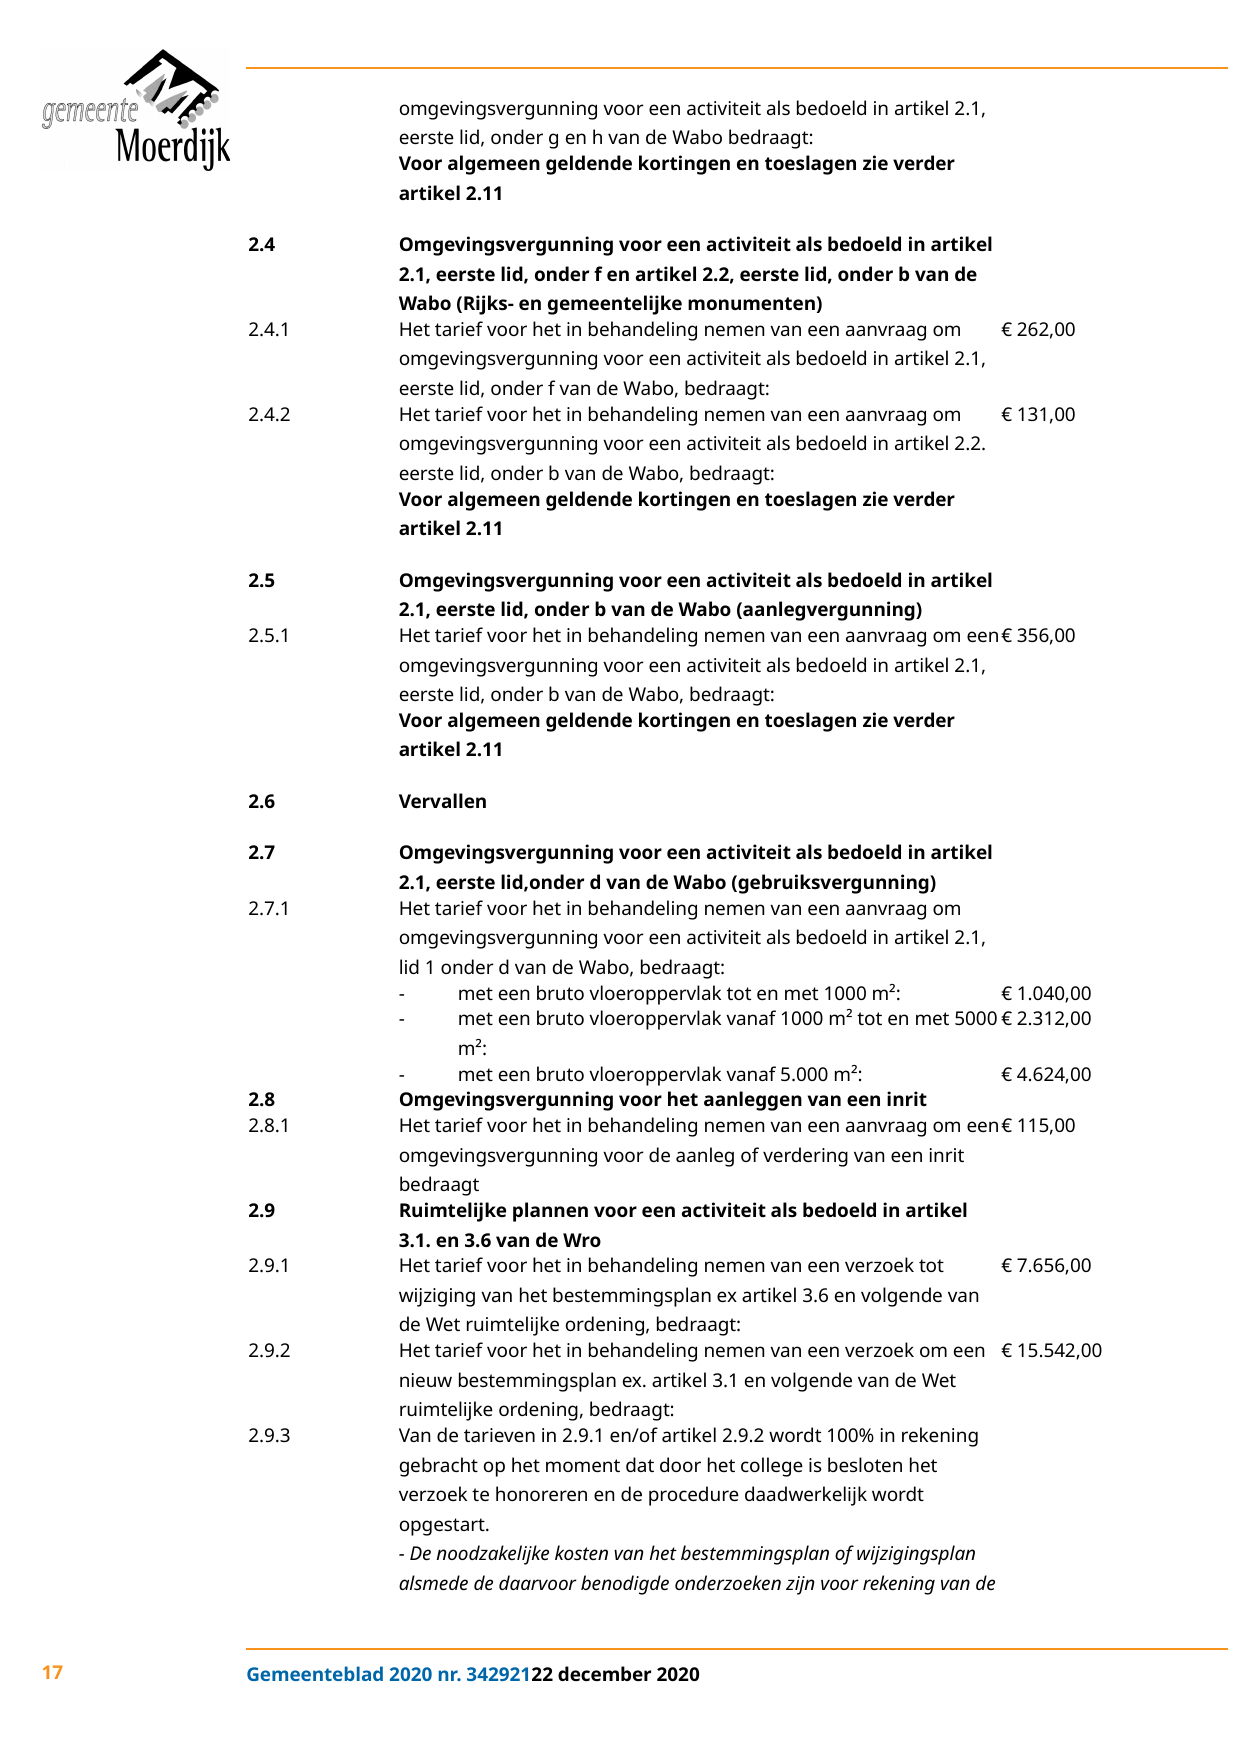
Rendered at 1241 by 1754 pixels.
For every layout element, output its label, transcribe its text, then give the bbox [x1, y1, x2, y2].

table_cell Het tarief voor het in behandeling nemen van een aanvraag om omgevingsvergunning voor een activiteit als bedoeld in artikel 2.1, lid 1 onder d van de Wabo, bedraagt: [399, 895, 1001, 980]
table_cell 2.7 [248, 840, 398, 895]
table_cell [1001, 788, 1152, 814]
table_cell [248, 763, 1152, 788]
table_cell [1001, 150, 1152, 205]
table_cell [248, 95, 398, 150]
table_cell Ruimtelijke plannen voor een activiteit als bedoeld in artikel 3.1. en 3.6 van de Wro [399, 1197, 1001, 1252]
table_cell [248, 486, 398, 541]
table_cell 2.8.1 [248, 1112, 398, 1197]
table_cell [1001, 1197, 1152, 1252]
table_cell Het tarief voor het in behandeling nemen van een aanvraag om een omgevingsvergunning voor de aanleg of verdering van een inrit bedraagt [399, 1112, 1001, 1197]
table_cell [399, 205, 1001, 231]
table_cell € 2.312,00 [1001, 1006, 1152, 1061]
table_cell [248, 1006, 398, 1061]
table_cell € 7.656,00 [1001, 1253, 1152, 1337]
table_cell [1001, 1087, 1152, 1112]
table_cell Het tarief voor het in behandeling nemen van een verzoek tot wijziging van het bestemmingsplan ex artikel 3.6 en volgende van de Wet ruimtelijke ordening, bedraagt: [399, 1253, 1001, 1337]
picture [41, 47, 231, 172]
table_cell 2.8 [248, 1087, 398, 1112]
table_cell 2.4.2 [248, 401, 398, 486]
table_cell € 115,00 [1001, 1112, 1152, 1197]
table_cell omgevingsvergunning voor een activiteit als bedoeld in artikel 2.1, eerste lid, onder g en h van de Wabo bedraagt: [399, 95, 1001, 150]
table_cell [1001, 486, 1152, 541]
table_cell € 4.624,00 [1001, 1061, 1152, 1087]
table_cell Het tarief voor het in behandeling nemen van een aanvraag om een omgevingsvergunning voor een activiteit als bedoeld in artikel 2.1, eerste lid, onder b van de Wabo, bedraagt: [399, 622, 1001, 707]
table_cell [1001, 95, 1152, 150]
table_cell [248, 150, 398, 205]
table_cell Omgevingsvergunning voor een activiteit als bedoeld in artikel 2.1, eerste lid,onder d van de Wabo (gebruiksvergunning) [399, 840, 1001, 895]
table_cell [1001, 707, 1152, 762]
table_cell Van de tarieven in 2.9.1 en/of artikel 2.9.2 wordt 100% in rekening gebracht op het moment dat door het college is besloten het verzoek te honoreren en de procedure daadwerkelijk wordt opgestart. - De noodzakelijke kosten van het bestemmingsplan of wijzigingsplan alsmede de daarvoor benodigde onderzoeken zijn voor rekening van de [399, 1422, 1001, 1596]
table_cell [1001, 895, 1152, 980]
table_cell [1001, 567, 1152, 622]
table_cell [248, 814, 1152, 839]
table_cell [1001, 1422, 1152, 1596]
table_cell Voor algemeen geldende kortingen en toeslagen zie verder artikel 2.11 [399, 707, 1001, 762]
table_cell € 356,00 [1001, 622, 1152, 707]
table_cell 2.9.2 [248, 1338, 398, 1422]
table_cell met een bruto vloeroppervlak vanaf 1000 m² tot en met 5000 m²: [399, 1006, 1001, 1061]
table_cell Het tarief voor het in behandeling nemen van een aanvraag om omgevingsvergunning voor een activiteit als bedoeld in artikel 2.1, eerste lid, onder f van de Wabo, bedraagt: [399, 316, 1001, 401]
table_cell 2.9.1 [248, 1253, 398, 1337]
table_cell Omgevingsvergunning voor een activiteit als bedoeld in artikel 2.1, eerste lid, onder b van de Wabo (aanlegvergunning) [399, 567, 1001, 622]
table_cell 2.9.3 [248, 1422, 398, 1596]
table_cell [1001, 840, 1152, 895]
table_cell 2.4 [248, 231, 398, 316]
table_cell 2.5 [248, 567, 398, 622]
table_cell [1001, 205, 1152, 231]
table_cell Voor algemeen geldende kortingen en toeslagen zie verder artikel 2.11 [399, 486, 1001, 541]
table_cell [248, 980, 398, 1006]
table_cell Het tarief voor het in behandeling nemen van een verzoek om een nieuw bestemmingsplan ex. artikel 3.1 en volgende van de Wet ruimtelijke ordening, bedraagt: [399, 1338, 1001, 1422]
table_cell 2.5.1 [248, 622, 398, 707]
table_cell met een bruto vloeroppervlak vanaf 5.000 m²: [399, 1061, 1001, 1087]
table_cell 2.6 [248, 788, 398, 814]
table_cell Het tarief voor het in behandeling nemen van een aanvraag om omgevingsvergunning voor een activiteit als bedoeld in artikel 2.2. eerste lid, onder b van de Wabo, bedraagt: [399, 401, 1001, 486]
table_cell [1001, 231, 1152, 316]
table_cell Voor algemeen geldende kortingen en toeslagen zie verder artikel 2.11 [399, 150, 1001, 205]
table_cell € 262,00 [1001, 316, 1152, 401]
table_cell € 131,00 [1001, 401, 1152, 486]
table_cell € 15.542,00 [1001, 1338, 1152, 1422]
table_cell 2.7.1 [248, 895, 398, 980]
table_cell € 1.040,00 [1001, 980, 1152, 1006]
table_cell [248, 707, 398, 762]
table_cell Omgevingsvergunning voor het aanleggen van een inrit [399, 1087, 1001, 1112]
table_cell 2.4.1 [248, 316, 398, 401]
table_cell [248, 541, 1152, 567]
table_cell 2.9 [248, 1197, 398, 1252]
table_cell [248, 205, 398, 231]
table_cell Vervallen [399, 788, 1001, 814]
table_cell Omgevingsvergunning voor een activiteit als bedoeld in artikel 2.1, eerste lid, onder f en artikel 2.2, eerste lid, onder b van de Wabo (Rijks- en gemeentelijke monumenten) [399, 231, 1001, 316]
table_cell [248, 1061, 398, 1087]
table_cell met een bruto vloeroppervlak tot en met 1000 m²: [399, 980, 1001, 1006]
